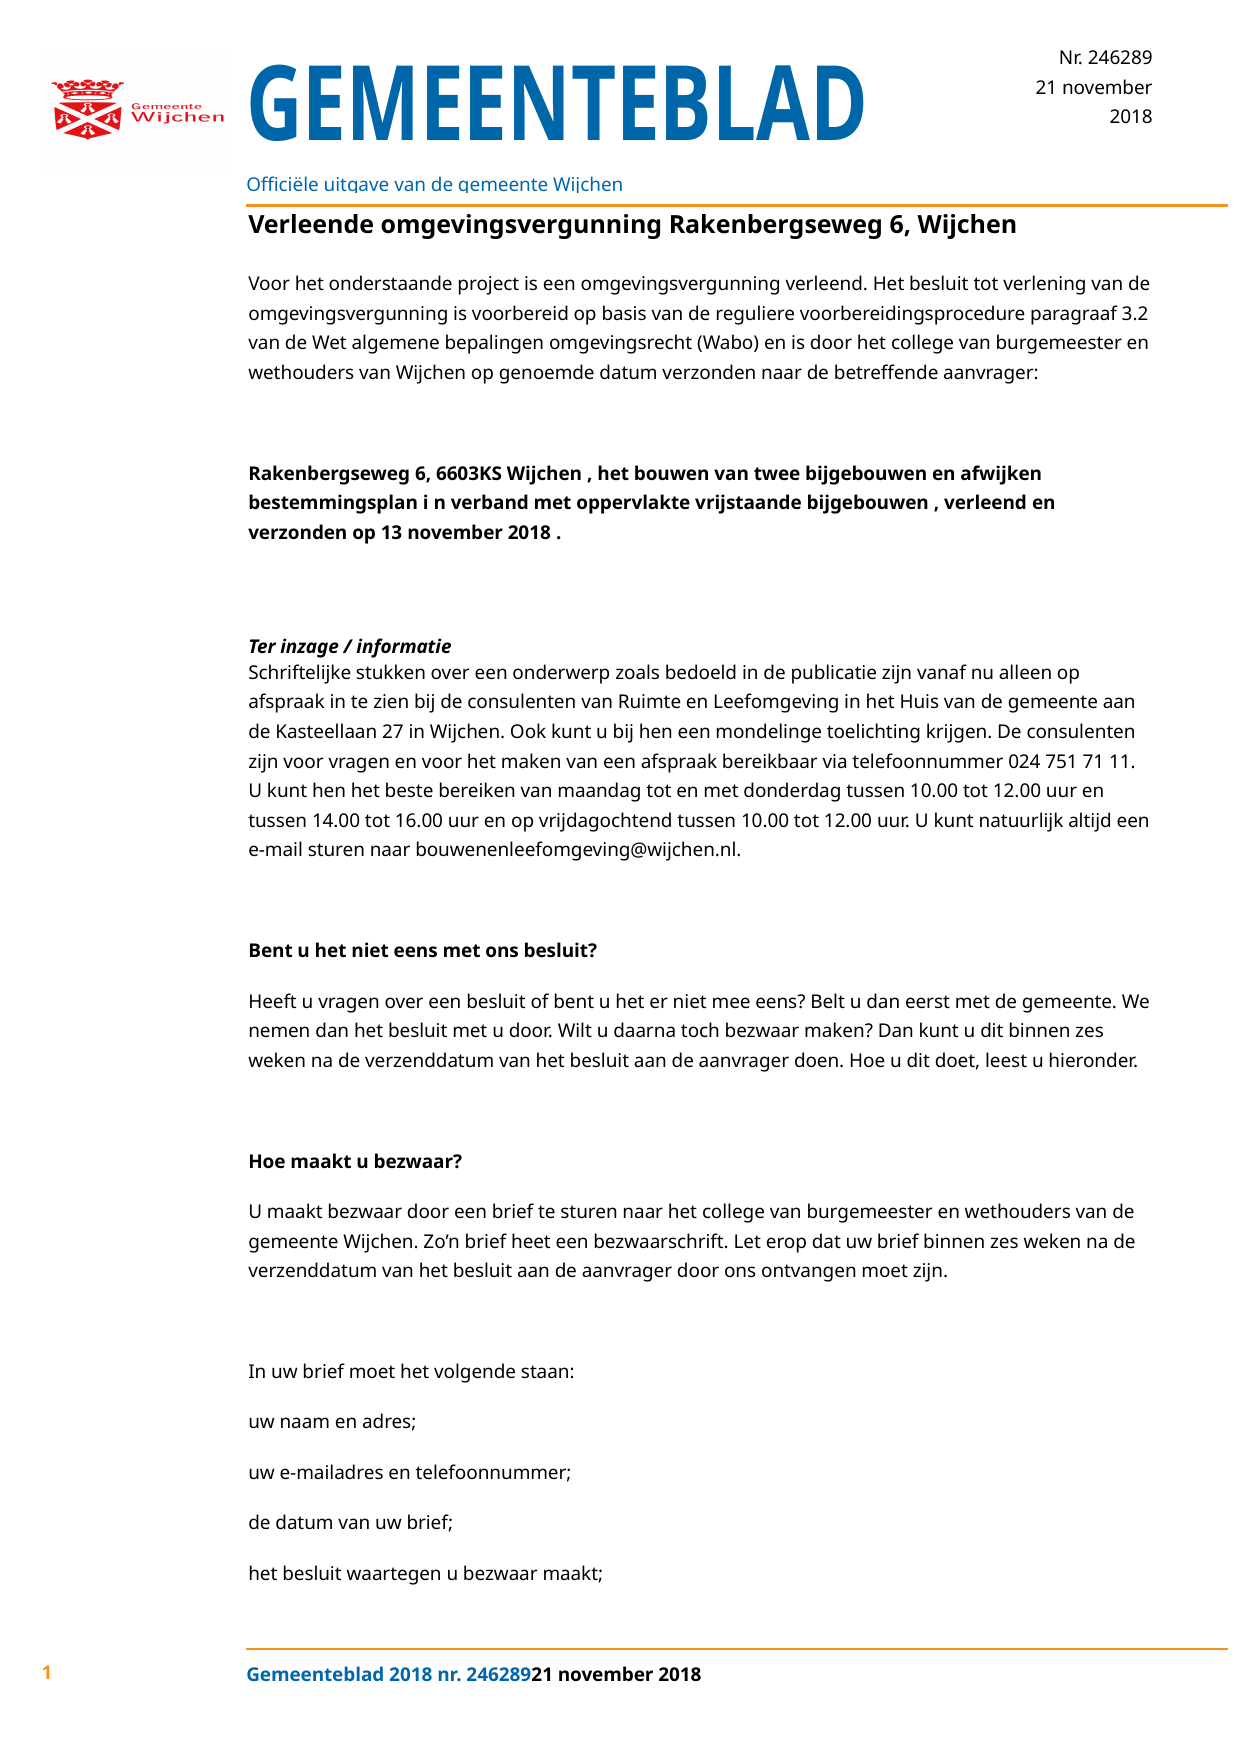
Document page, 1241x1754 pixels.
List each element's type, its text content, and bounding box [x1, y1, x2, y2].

text Heeft u vragen over een besluit of bent u het er niet mee eens? Belt u dan eerst met de gemeente. We nemen dan het besluit met u door. Wilt u daarna toch bezwaar maken? Dan kunt u dit binnen zes weken na de verzenddatum van het besluit aan de aanvrager doen. Hoe u dit doet, leest u hieronder. [248, 988, 1152, 1073]
text In uw brief moet het volgende staan: [248, 1358, 1152, 1384]
text Voor het onderstaande project is een omgevingsvergunning verleend. Het besluit tot verlening van de omgevingsvergunning is voorbereid op basis van de reguliere voorbereidingsprocedure paragraaf 3.2 van de Wet algemene bepalingen omgevingsrecht (Wabo) en is door het college van burgemeester en wethouders van Wijchen op genoemde datum verzonden naar de betreffende aanvrager: [248, 270, 1152, 385]
text uw naam en adres; [248, 1409, 1152, 1434]
text Rakenbergseweg 6, 6603KS Wijchen , het bouwen van twee bijgebouwen en afwijken bestemmingsplan i n verband met oppervlakte vrijstaande bijgebouwen , verleend en verzonden op 13 november 2018 . [248, 460, 1152, 545]
text Schriftelijke stukken over een onderwerp zoals bedoeld in de publicatie zijn vanaf nu alleen op afspraak in te zien bij de consulenten van Ruimte en Leefomgeving in het Huis van de gemeente aan de Kasteellaan 27 in Wijchen. Ook kunt u bij hen een mondelinge toelichting krijgen. De consulenten zijn voor vragen en voor het maken van een afspraak bereikbaar via telefoonnummer 024 751 71 11. U kunt hen het beste bereiken van maandag tot en met donderdag tussen 10.00 tot 12.00 uur en tussen 14.00 tot 16.00 uur en op vrijdagochtend tussen 10.00 tot 12.00 uur. U kunt natuurlijk altijd een e-mail sturen naar bouwenenleefomgeving@wijchen.nl. [248, 659, 1152, 862]
text Hoe maakt u bezwaar? [248, 1148, 1152, 1174]
text Bent u het niet eens met ons besluit? [248, 937, 1152, 963]
picture [41, 47, 231, 172]
text Ter inzage / informatie [248, 633, 1152, 659]
text het besluit waartegen u bezwaar maakt; [248, 1560, 1152, 1586]
text U maakt bezwaar door een brief te sturen naar het college van burgemeester en wethouders van de gemeente Wijchen. Zo’n brief heet een bezwaarschrift. Let erop dat uw brief binnen zes weken na de verzenddatum van het besluit aan de aanvrager door ons ontvangen moet zijn. [248, 1198, 1152, 1283]
text de datum van uw brief; [248, 1509, 1152, 1535]
text uw e-mailadres en telefoonnummer; [248, 1459, 1152, 1485]
text Verleende omgevingsvergunning Rakenbergseweg 6, Wijchen [248, 207, 1152, 241]
